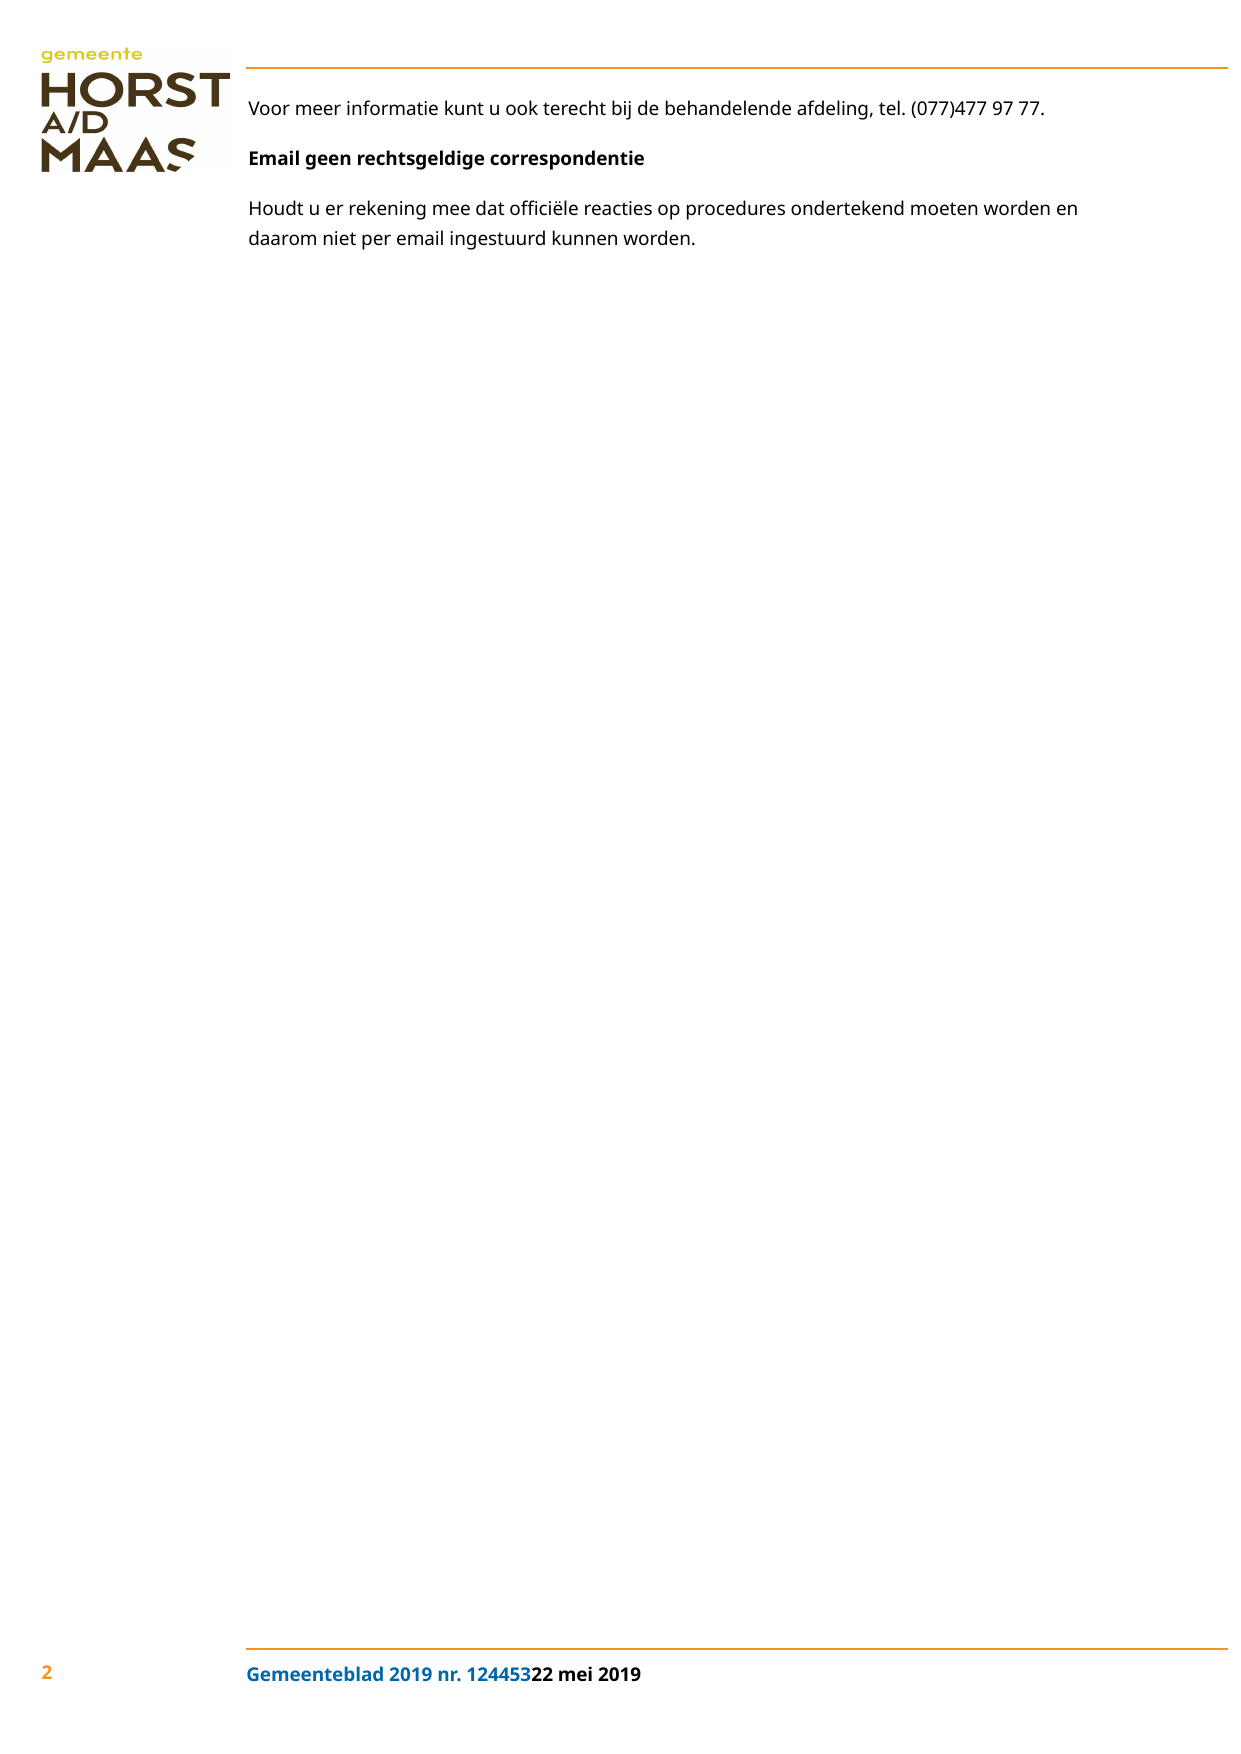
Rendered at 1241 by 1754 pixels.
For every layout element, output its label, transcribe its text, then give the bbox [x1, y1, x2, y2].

text Houdt u er rekening mee dat officiële reacties op procedures ondertekend moeten worden en daarom niet per email ingestuurd kunnen worden. [248, 196, 1152, 251]
picture [41, 47, 231, 172]
text Voor meer informatie kunt u ook terecht bij de behandelende afdeling, tel. (077)477 97 77. [248, 95, 1152, 121]
text Email geen rechtsgeldige correspondentie [248, 145, 1152, 171]
